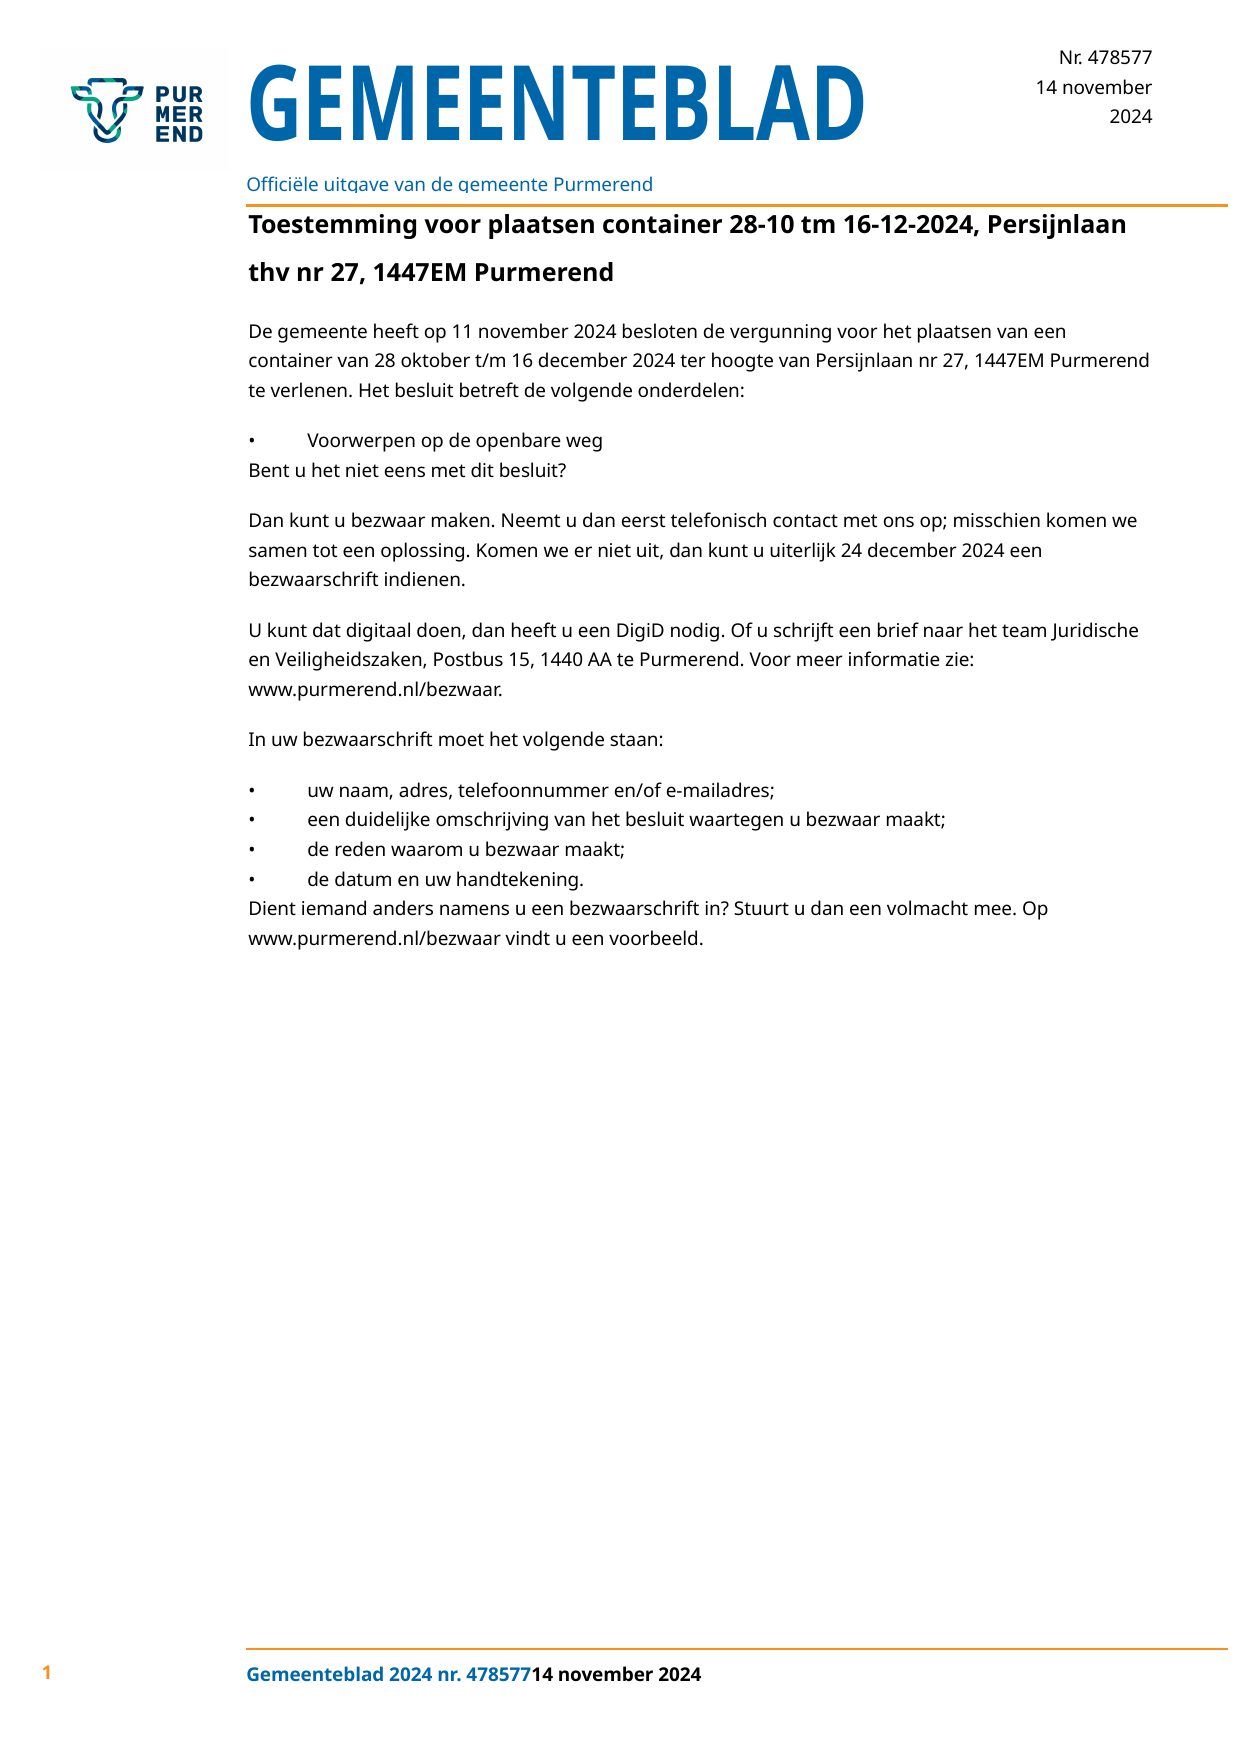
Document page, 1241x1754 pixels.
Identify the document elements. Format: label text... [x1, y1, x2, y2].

list de reden waarom u bezwaar maakt; [248, 836, 1152, 862]
text In uw bezwaarschrift moet het volgende staan: [248, 727, 1152, 752]
text Dan kunt u bezwaar maken. Neemt u dan eerst telefonisch contact met ons op; misschien komen we samen tot een oplossing. Komen we er niet uit, dan kunt u uiterlijk 24 december 2024 een bezwaarschrift indienen. [248, 507, 1152, 592]
text U kunt dat digitaal doen, dan heeft u een DigiD nodig. Of u schrijft een brief naar het team Juridische en Veiligheidszaken, Postbus 15, 1440 AA te Purmerend. Voor meer informatie zie: www.purmerend.nl/bezwaar. [248, 617, 1152, 702]
list een duidelijke omschrijving van het besluit waartegen u bezwaar maakt; [248, 807, 1152, 832]
list Voorwerpen op de openbare weg [248, 427, 1152, 453]
list uw naam, adres, telefoonnummer en/of e-mailadres; [248, 777, 1152, 803]
text Toestemming voor plaatsen container 28-10 tm 16-12-2024, Persijnlaan thv nr 27, 1447EM Purmerend [248, 207, 1152, 288]
text Dient iemand anders namens u een bezwaarschrift in? Stuurt u dan een volmacht mee. Op www.purmerend.nl/bezwaar vindt u een voorbeeld. [248, 895, 1152, 951]
text De gemeente heeft op 11 november 2024 besloten de vergunning voor het plaatsen van een container van 28 oktober t/m 16 december 2024 ter hoogte van Persijnlaan nr 27, 1447EM Purmerend te verlenen. Het besluit betreft de volgende onderdelen: [248, 318, 1152, 403]
text Bent u het niet eens met dit besluit? [248, 457, 1152, 483]
picture [41, 47, 231, 172]
list de datum en uw handtekening. [248, 866, 1152, 892]
